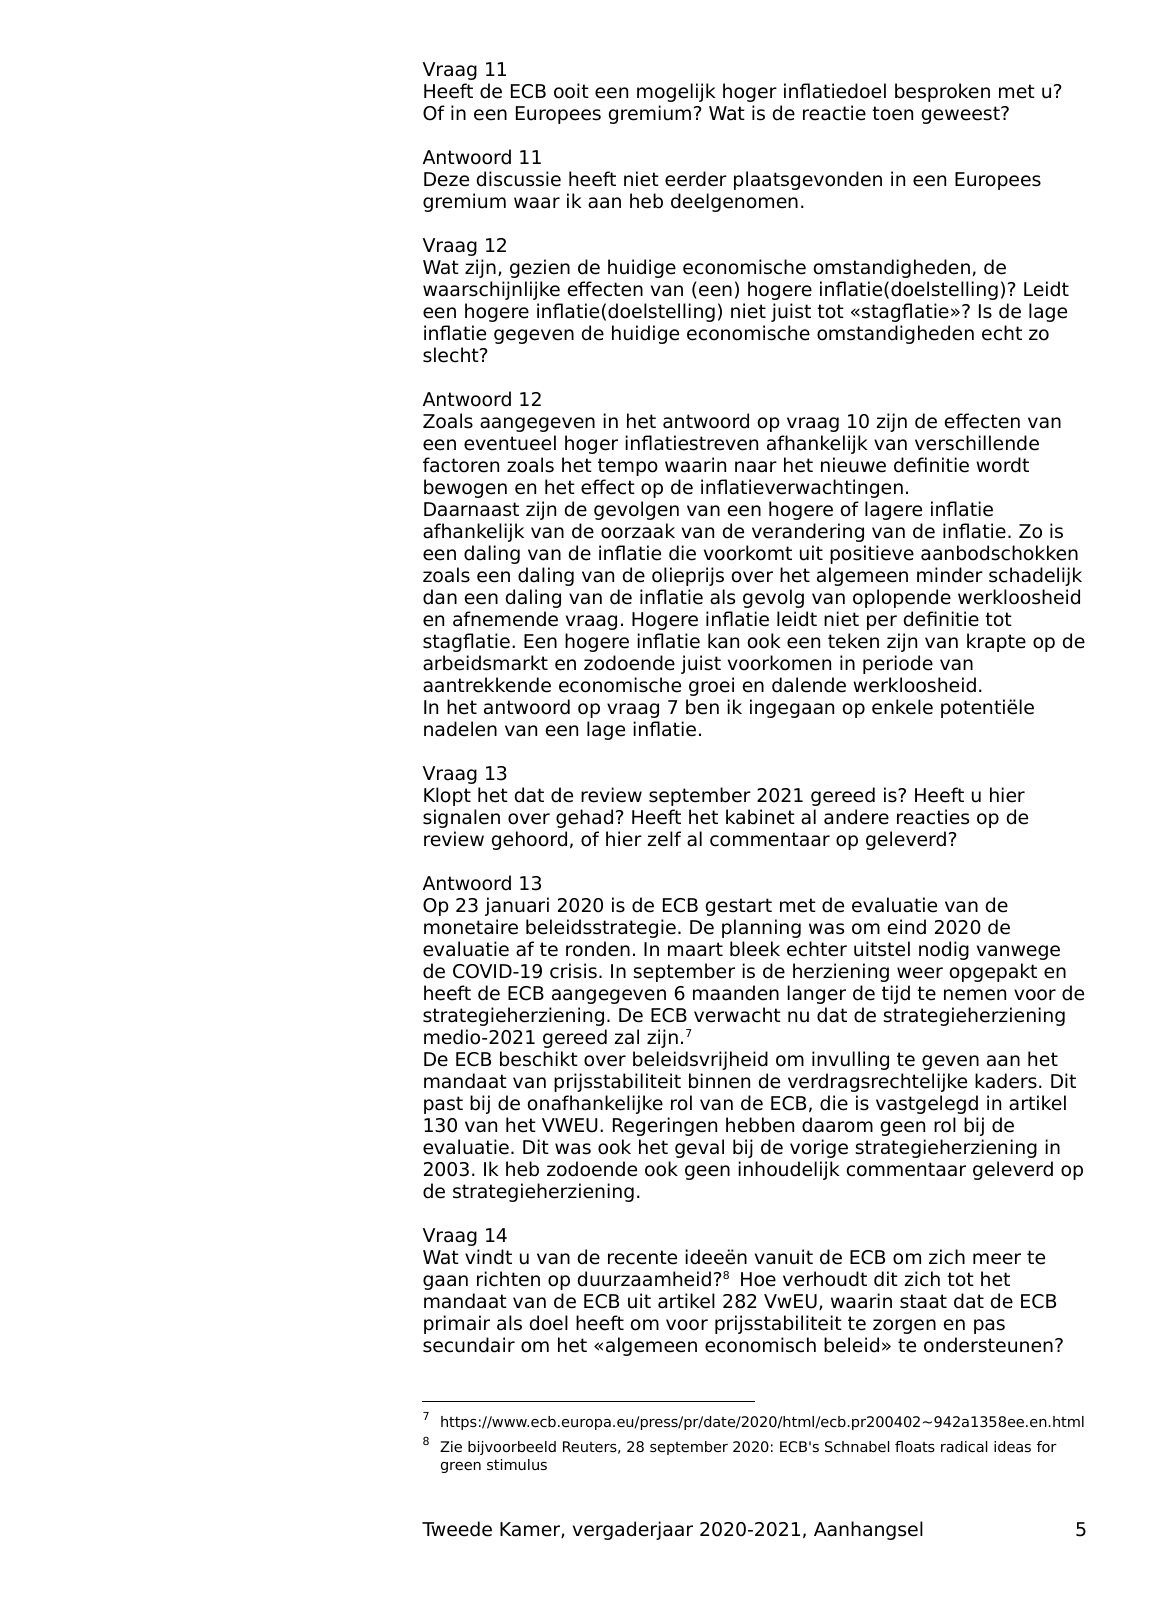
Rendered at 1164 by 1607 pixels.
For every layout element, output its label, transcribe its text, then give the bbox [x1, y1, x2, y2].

text In het antwoord op vraag 7 ben ik ingegaan op enkele potentiële nadelen van een lage inflatie. [422, 697, 1087, 741]
text Antwoord 12 [422, 389, 1087, 411]
text Daarnaast zijn de gevolgen van een hogere of lagere inflatie afhankelijk van de oorzaak van de verandering van de inflatie. Zo is een daling van de inflatie die voorkomt uit positieve aanbodschokken zoals een daling van de olieprijs over het algemeen minder schadelijk dan een daling van de inflatie als gevolg van oplopende werkloosheid en afnemende vraag. Hogere inflatie leidt niet per definitie tot stagflatie. Een hogere inflatie kan ook een teken zijn van krapte op de arbeidsmarkt en zodoende juist voorkomen in periode van aantrekkende economische groei en dalende werkloosheid. [422, 499, 1087, 697]
text https://www.ecb.europa.eu/press/pr/date/2020/html/ecb.pr200402~942a1358ee.en.html [422, 1410, 1087, 1432]
text Zie bijvoorbeeld Reuters, 28 september 2020: ECB's Schnabel floats radical ideas for green stimulus [422, 1435, 1087, 1474]
text Heeft de ECB ooit een mogelijk hoger inflatiedoel besproken met u? Of in een Europees gremium? Wat is de reactie toen geweest? [422, 81, 1087, 125]
text Op 23 januari 2020 is de ECB gestart met de evaluatie van de monetaire beleidsstrategie. De planning was om eind 2020 de evaluatie af te ronden. In maart bleek echter uitstel nodig vanwege de COVID-19 crisis. In september is de herziening weer opgepakt en heeft de ECB aangegeven 6 maanden langer de tijd te nemen voor de strategieherziening. De ECB verwacht nu dat de strategieherziening medio-2021 gereed zal zijn. [422, 895, 1087, 1049]
text Vraag 11 [422, 59, 1087, 81]
text Vraag 12 [422, 235, 1087, 257]
text Wat vindt u van de recente ideeën vanuit de ECB om zich meer te gaan richten op duurzaamheid? Hoe verhoudt dit zich tot het mandaat van de ECB uit artikel 282 VwEU, waarin staat dat de ECB primair als doel heeft om voor prijsstabiliteit te zorgen en pas secundair om het «algemeen economisch beleid» te ondersteunen? [422, 1247, 1087, 1357]
text Deze discussie heeft niet eerder plaatsgevonden in een Europees gremium waar ik aan heb deelgenomen. [422, 169, 1087, 213]
text Vraag 13 [422, 763, 1087, 785]
text Zoals aangegeven in het antwoord op vraag 10 zijn de effecten van een eventueel hoger inflatiestreven afhankelijk van verschillende factoren zoals het tempo waarin naar het nieuwe definitie wordt bewogen en het effect op de inflatieverwachtingen. [422, 411, 1087, 499]
text Wat zijn, gezien de huidige economische omstandigheden, de waarschijnlijke effecten van (een) hogere inflatie(doelstelling)? Leidt een hogere inflatie(doelstelling) niet juist tot «stagflatie»? Is de lage inflatie gegeven de huidige economische omstandigheden echt zo slecht? [422, 257, 1087, 367]
text Klopt het dat de review september 2021 gereed is? Heeft u hier signalen over gehad? Heeft het kabinet al andere reacties op de review gehoord, of hier zelf al commentaar op geleverd? [422, 785, 1087, 851]
text Vraag 14 [422, 1225, 1087, 1247]
text De ECB beschikt over beleidsvrijheid om invulling te geven aan het mandaat van prijsstabiliteit binnen de verdragsrechtelijke kaders. Dit past bij de onafhankelijke rol van de ECB, die is vastgelegd in artikel 130 van het VWEU. Regeringen hebben daarom geen rol bij de evaluatie. Dit was ook het geval bij de vorige strategieherziening in 2003. Ik heb zodoende ook geen inhoudelijk commentaar geleverd op de strategieherziening. [422, 1049, 1087, 1203]
text Antwoord 13 [422, 873, 1087, 895]
text Antwoord 11 [422, 147, 1087, 169]
